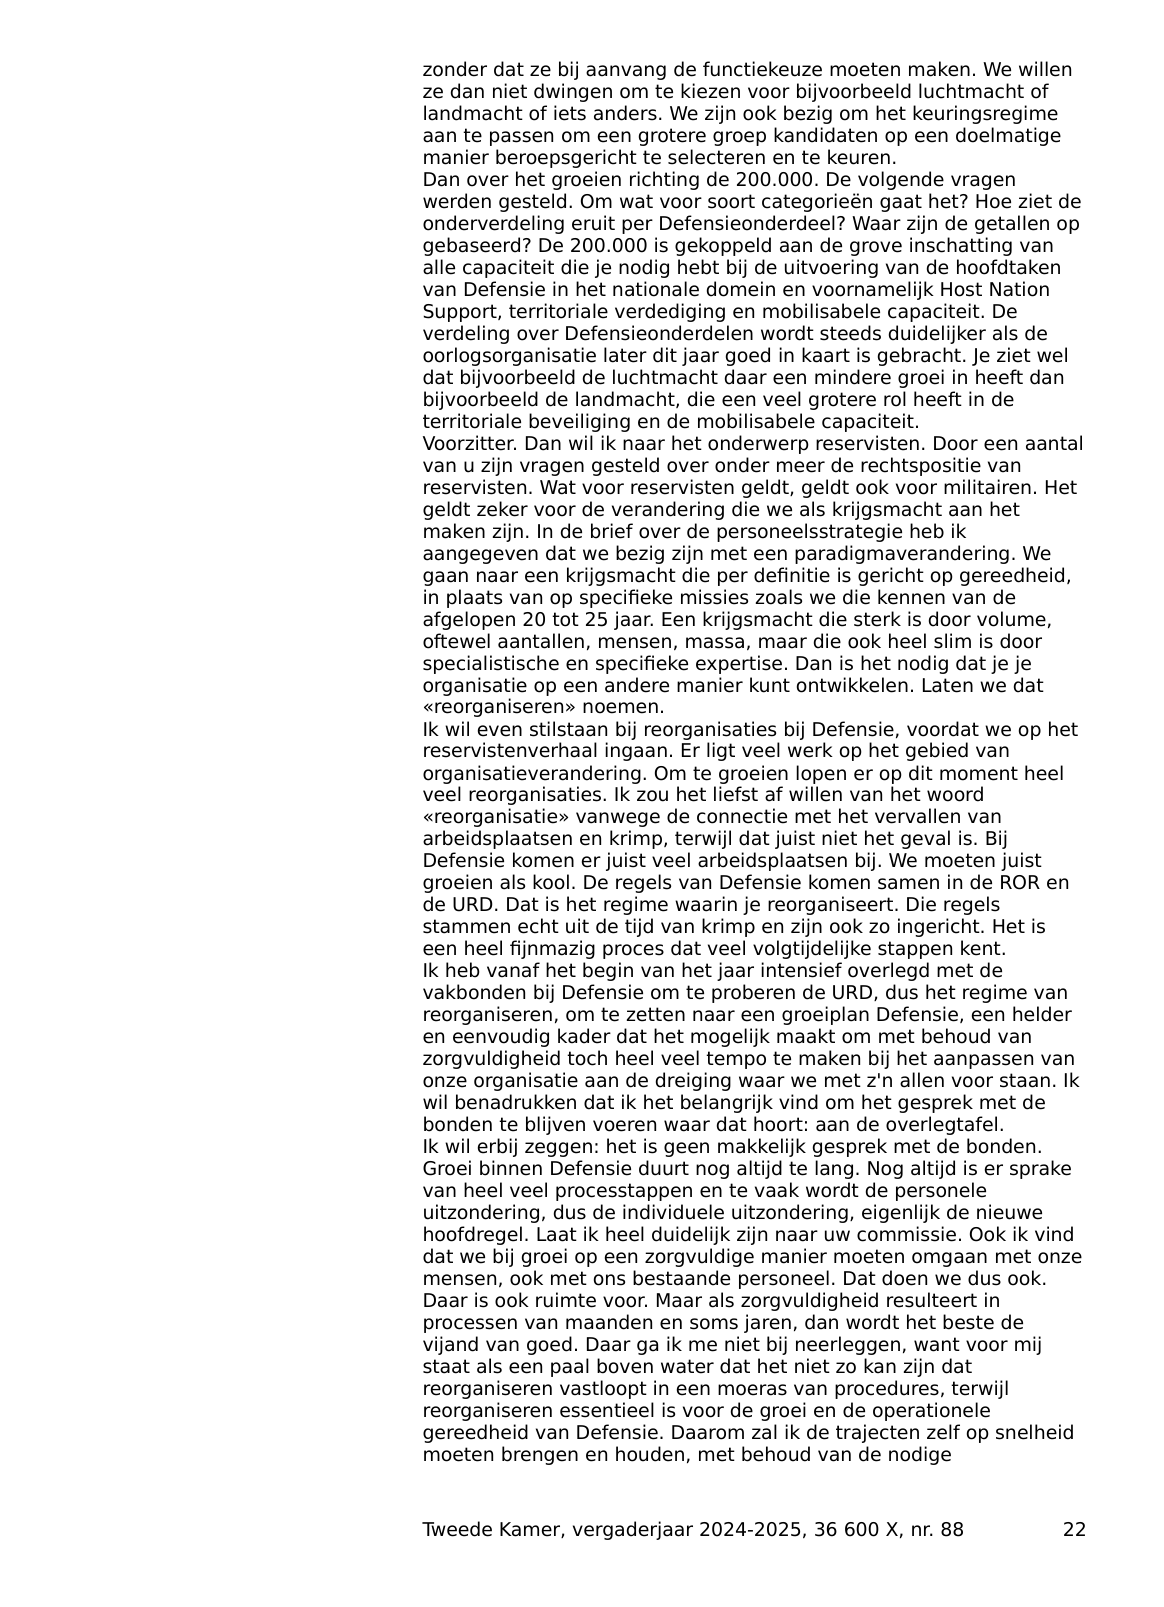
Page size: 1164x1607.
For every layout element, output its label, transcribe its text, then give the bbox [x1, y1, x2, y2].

text Ik wil erbij zeggen: het is geen makkelijk gesprek met de bonden. Groei binnen Defensie duurt nog altijd te lang. Nog altijd is er sprake van heel veel processtappen en te vaak wordt de personele uitzondering, dus de individuele uitzondering, eigenlijk de nieuwe hoofdregel. Laat ik heel duidelijk zijn naar uw commissie. Ook ik vind dat we bij groei op een zorgvuldige manier moeten omgaan met onze mensen, ook met ons bestaande personeel. Dat doen we dus ook. Daar is ook ruimte voor. Maar als zorgvuldigheid resulteert in processen van maanden en soms jaren, dan wordt het beste de vijand van goed. Daar ga ik me niet bij neerleggen, want voor mij staat als een paal boven water dat het niet zo kan zijn dat reorganiseren vastloopt in een moeras van procedures, terwijl reorganiseren essentieel is voor de groei en de operationele gereedheid van Defensie. Daarom zal ik de trajecten zelf op snelheid moeten brengen en houden, met behoud van de nodige [422, 1136, 1087, 1466]
text Voorzitter. Dan wil ik naar het onderwerp reservisten. Door een aantal van u zijn vragen gesteld over onder meer de rechtspositie van reservisten. Wat voor reservisten geldt, geldt ook voor militairen. Het geldt zeker voor de verandering die we als krijgsmacht aan het maken zijn. In de brief over de personeelsstrategie heb ik aangegeven dat we bezig zijn met een paradigmaverandering. We gaan naar een krijgsmacht die per definitie is gericht op gereedheid, in plaats van op specifieke missies zoals we die kennen van de afgelopen 20 tot 25 jaar. Een krijgsmacht die sterk is door volume, oftewel aantallen, mensen, massa, maar die ook heel slim is door specialistische en specifieke expertise. Dan is het nodig dat je je organisatie op een andere manier kunt ontwikkelen. Laten we dat «reorganiseren» noemen. [422, 433, 1087, 718]
text Ik heb vanaf het begin van het jaar intensief overlegd met de vakbonden bij Defensie om te proberen de URD, dus het regime van reorganiseren, om te zetten naar een groeiplan Defensie, een helder en eenvoudig kader dat het mogelijk maakt om met behoud van zorgvuldigheid toch heel veel tempo te maken bij het aanpassen van onze organisatie aan de dreiging waar we met z'n allen voor staan. Ik wil benadrukken dat ik het belangrijk vind om het gesprek met de bonden te blijven voeren waar dat hoort: aan de overlegtafel. [422, 960, 1087, 1136]
text Dan over het groeien richting de 200.000. De volgende vragen werden gesteld. Om wat voor soort categorieën gaat het? Hoe ziet de onderverdeling eruit per Defensieonderdeel? Waar zijn de getallen op gebaseerd? De 200.000 is gekoppeld aan de grove inschatting van alle capaciteit die je nodig hebt bij de uitvoering van de hoofdtaken van Defensie in het nationale domein en voornamelijk Host Nation Support, territoriale verdediging en mobilisabele capaciteit. De verdeling over Defensieonderdelen wordt steeds duidelijker als de oorlogsorganisatie later dit jaar goed in kaart is gebracht. Je ziet wel dat bijvoorbeeld de luchtmacht daar een mindere groei in heeft dan bijvoorbeeld de landmacht, die een veel grotere rol heeft in de territoriale beveiliging en de mobilisabele capaciteit. [422, 169, 1087, 433]
text zonder dat ze bij aanvang de functiekeuze moeten maken. We willen ze dan niet dwingen om te kiezen voor bijvoorbeeld luchtmacht of landmacht of iets anders. We zijn ook bezig om het keuringsregime aan te passen om een grotere groep kandidaten op een doelmatige manier beroepsgericht te selecteren en te keuren. [422, 59, 1087, 169]
text Ik wil even stilstaan bij reorganisaties bij Defensie, voordat we op het reservistenverhaal ingaan. Er ligt veel werk op het gebied van organisatieverandering. Om te groeien lopen er op dit moment heel veel reorganisaties. Ik zou het liefst af willen van het woord «reorganisatie» vanwege de connectie met het vervallen van arbeidsplaatsen en krimp, terwijl dat juist niet het geval is. Bij Defensie komen er juist veel arbeidsplaatsen bij. We moeten juist groeien als kool. De regels van Defensie komen samen in de ROR en de URD. Dat is het regime waarin je reorganiseert. Die regels stammen echt uit de tijd van krimp en zijn ook zo ingericht. Het is een heel fijnmazig proces dat veel volgtijdelijke stappen kent. [422, 718, 1087, 960]
